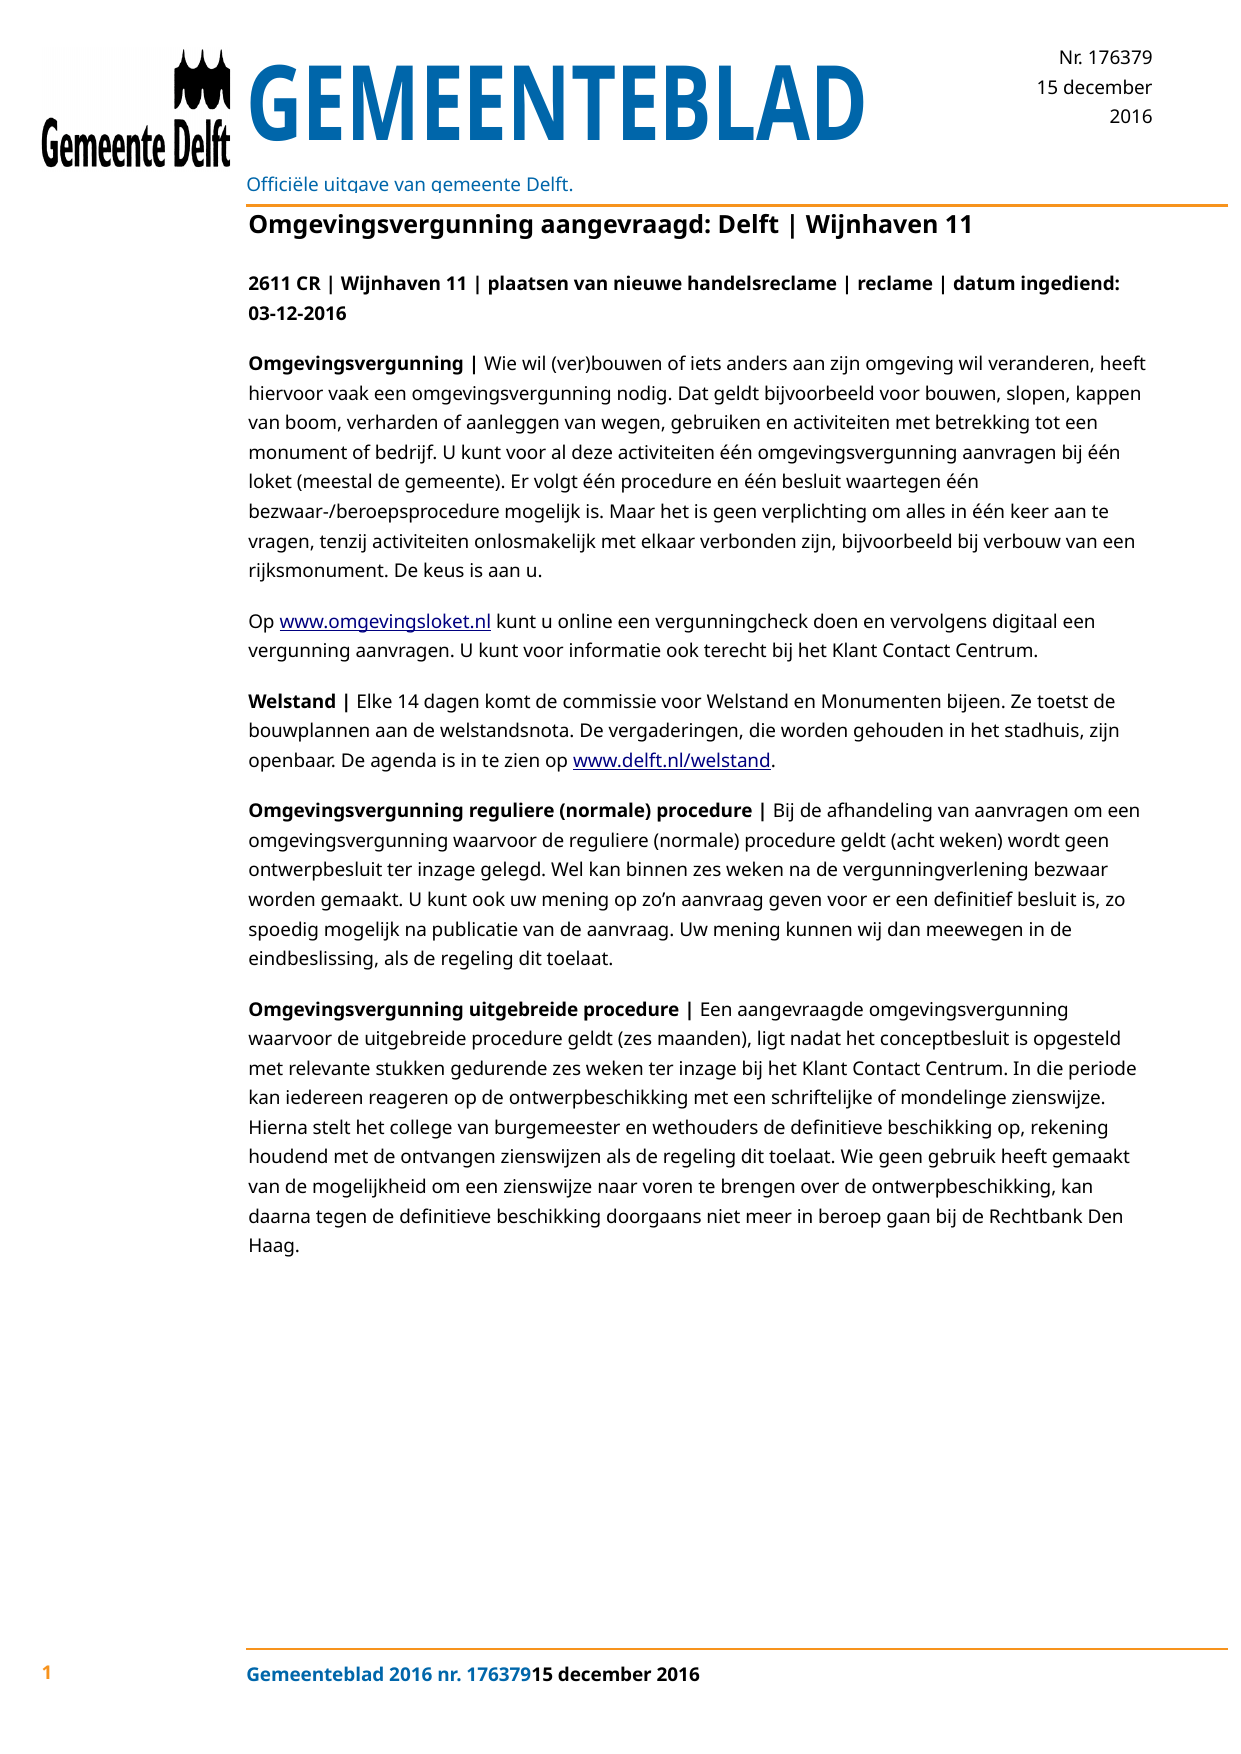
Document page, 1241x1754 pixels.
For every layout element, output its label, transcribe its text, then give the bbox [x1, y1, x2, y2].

picture [41, 47, 231, 172]
text Omgevingsvergunning uitgebreide procedure | Een aangevraagde omgevingsvergunning waarvoor de uitgebreide procedure geldt (zes maanden), ligt nadat het conceptbesluit is opgesteld met relevante stukken gedurende zes weken ter inzage bij het Klant Contact Centrum. In die periode kan iedereen reageren op de ontwerpbeschikking met een schriftelijke of mondelinge zienswijze. Hierna stelt het college van burgemeester en wethouders de definitieve beschikking op, rekening houdend met de ontvangen zienswijzen als de regeling dit toelaat. Wie geen gebruik heeft gemaakt van de mogelijkheid om een zienswijze naar voren te brengen over de ontwerpbeschikking, kan daarna tegen de definitieve beschikking doorgaans niet meer in beroep gaan bij de Rechtbank Den Haag. [248, 996, 1152, 1258]
text Omgevingsvergunning aangevraagd: Delft | Wijnhaven 11 [248, 207, 1152, 241]
text Welstand | Elke 14 dagen komt de commissie voor Welstand en Monumenten bijeen. Ze toetst de bouwplannen aan de welstandsnota. De vergaderingen, die worden gehouden in het stadhuis, zijn openbaar. De agenda is in te zien op www.delft.nl/welstand. [248, 688, 1152, 773]
text Omgevingsvergunning reguliere (normale) procedure | Bij de afhandeling van aanvragen om een omgevingsvergunning waarvoor de reguliere (normale) procedure geldt (acht weken) wordt geen ontwerpbesluit ter inzage gelegd. Wel kan binnen zes weken na de vergunningverlening bezwaar worden gemaakt. U kunt ook uw mening op zo’n aanvraag geven voor er een definitief besluit is, zo spoedig mogelijk na publicatie van de aanvraag. Uw mening kunnen wij dan meewegen in de eindbeslissing, als de regeling dit toelaat. [248, 797, 1152, 971]
text Op www.omgevingsloket.nl kunt u online een vergunningcheck doen en vervolgens digitaal een vergunning aanvragen. U kunt voor informatie ook terecht bij het Klant Contact Centrum. [248, 608, 1152, 663]
text Omgevingsvergunning | Wie wil (ver)bouwen of iets anders aan zijn omgeving wil veranderen, heeft hiervoor vaak een omgevingsvergunning nodig. Dat geldt bijvoorbeeld voor bouwen, slopen, kappen van boom, verharden of aanleggen van wegen, gebruiken en activiteiten met betrekking tot een monument of bedrijf. U kunt voor al deze activiteiten één omgevingsvergunning aanvragen bij één loket (meestal de gemeente). Er volgt één procedure en één besluit waartegen één bezwaar-/beroepsprocedure mogelijk is. Maar het is geen verplichting om alles in één keer aan te vragen, tenzij activiteiten onlosmakelijk met elkaar verbonden zijn, bijvoorbeeld bij verbouw van een rijksmonument. De keus is aan u. [248, 350, 1152, 583]
text 2611 CR | Wijnhaven 11 | plaatsen van nieuwe handelsreclame | reclame | datum ingediend: 03-12-2016 [248, 270, 1152, 326]
